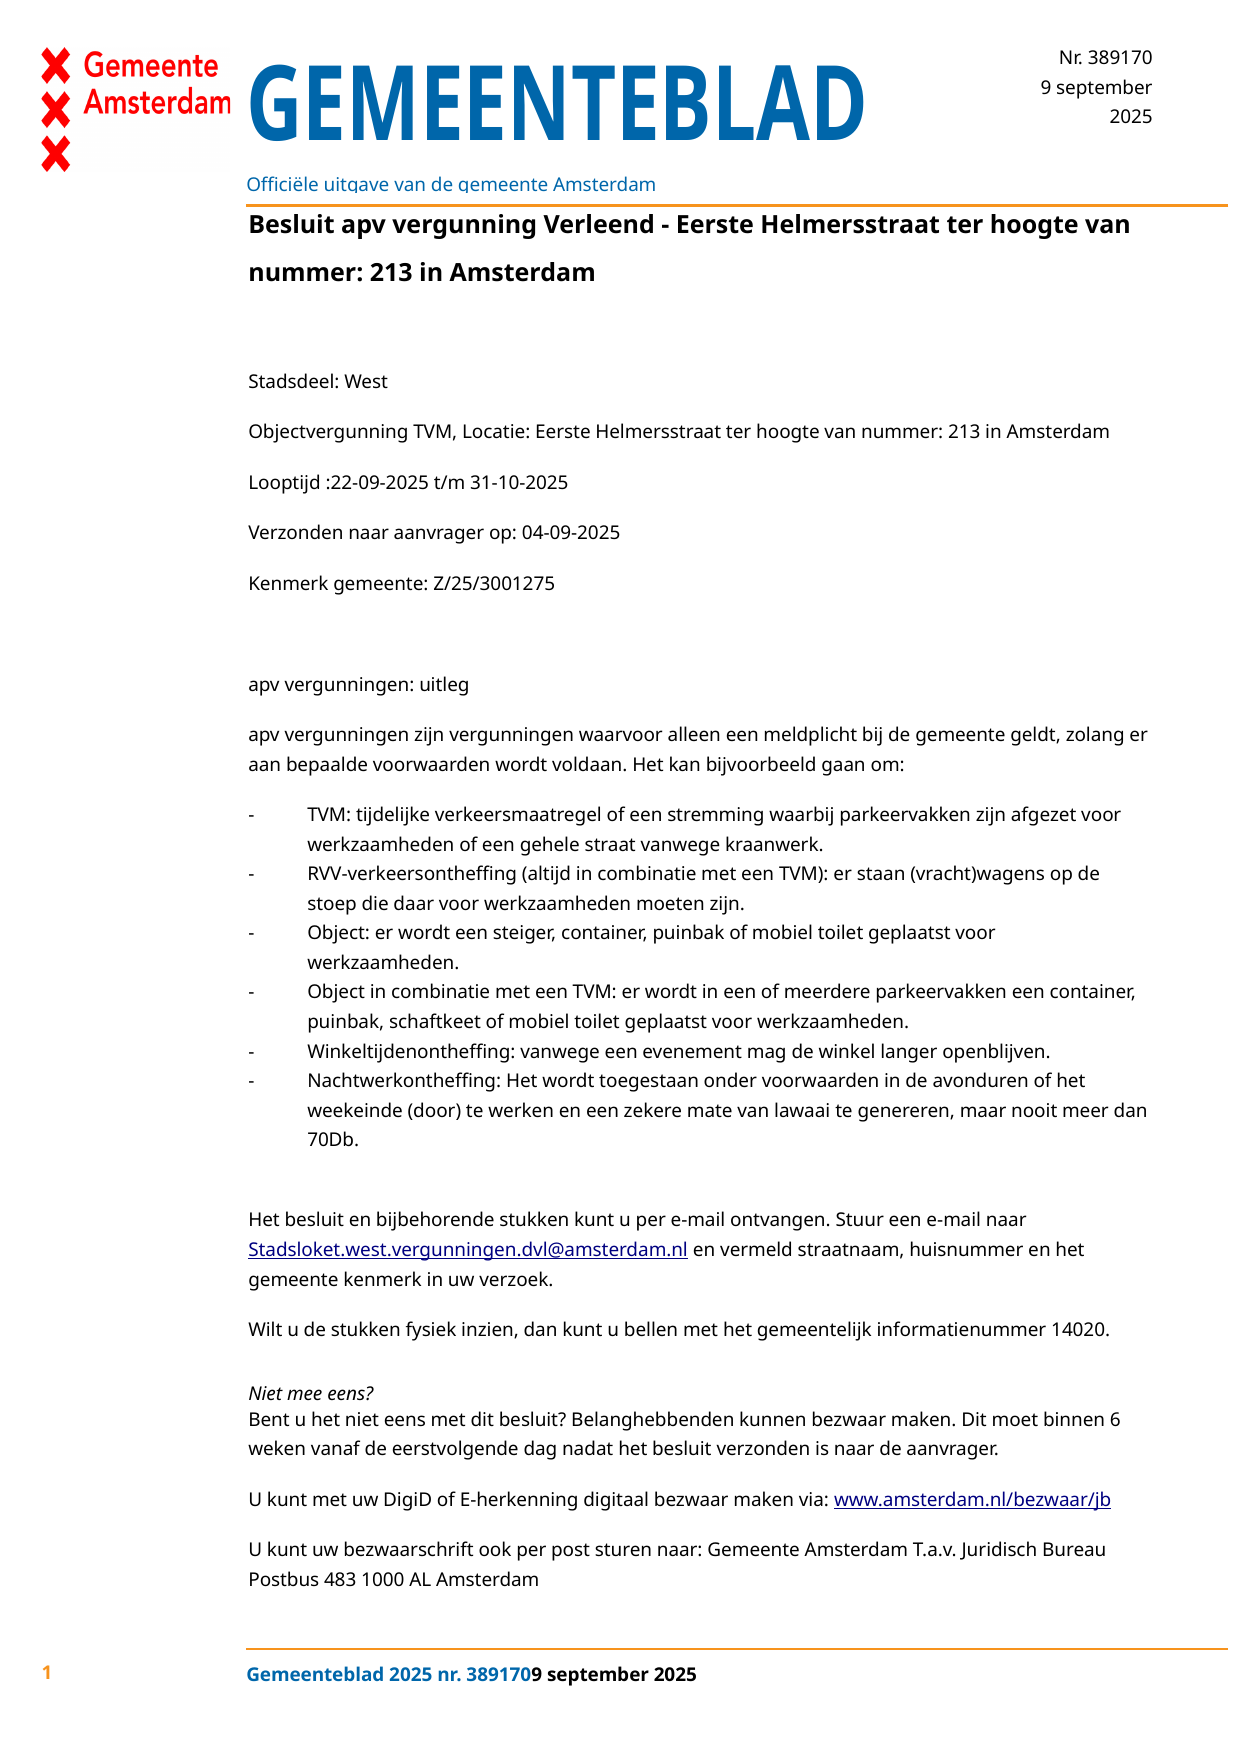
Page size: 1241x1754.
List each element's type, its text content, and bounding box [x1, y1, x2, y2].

list Nachtwerkontheffing: Het wordt toegestaan onder voorwaarden in de avonduren of het weekeinde (door) te werken en een zekere mate van lawaai te genereren, maar nooit meer dan 70Db. [248, 1067, 1152, 1152]
list Object: er wordt een steiger, container, puinbak of mobiel toilet geplaatst voor werkzaamheden. [248, 919, 1152, 975]
text U kunt met uw DigiD of E-herkenning digitaal bezwaar maken via: www.amsterdam.nl/bezwaar/jb [248, 1486, 1152, 1512]
text U kunt uw bezwaarschrift ook per post sturen naar: Gemeente Amsterdam T.a.v. Juridisch Bureau Postbus 483 1000 AL Amsterdam [248, 1536, 1152, 1592]
text apv vergunningen: uitleg [248, 671, 1152, 697]
text Niet mee eens? [248, 1380, 1152, 1406]
text Looptijd :22-09-2025 t/m 31-10-2025 [248, 469, 1152, 495]
list Object in combinatie met een TVM: er wordt in een of meerdere parkeervakken een container, puinbak, schaftkeet of mobiel toilet geplaatst voor werkzaamheden. [248, 979, 1152, 1034]
text Wilt u de stukken fysiek inzien, dan kunt u bellen met het gemeentelijk informatienummer 14020. [248, 1316, 1152, 1342]
text Besluit apv vergunning Verleend - Eerste Helmersstraat ter hoogte van nummer: 213 in Amsterdam [248, 207, 1152, 288]
list TVM: tijdelijke verkeersmaatregel of een stremming waarbij parkeervakken zijn afgezet voor werkzaamheden of een gehele straat vanwege kraanwerk. [248, 801, 1152, 857]
list RVV-verkeersontheffing (altijd in combinatie met een TVM): er staan (vracht)wagens op de stoep die daar voor werkzaamheden moeten zijn. [248, 860, 1152, 916]
text Bent u het niet eens met dit besluit? Belanghebbenden kunnen bezwaar maken. Dit moet binnen 6 weken vanaf de eerstvolgende dag nadat het besluit verzonden is naar de aanvrager. [248, 1406, 1152, 1461]
text Kenmerk gemeente: Z/25/3001275 [248, 570, 1152, 596]
list Winkeltijdenontheffing: vanwege een evenement mag de winkel langer openblijven. [248, 1038, 1152, 1064]
text Objectvergunning TVM, Locatie: Eerste Helmersstraat ter hoogte van nummer: 213 in Amsterdam [248, 419, 1152, 444]
picture [41, 47, 231, 172]
text Stadsdeel: West [248, 368, 1152, 394]
text apv vergunningen zijn vergunningen waarvoor alleen een meldplicht bij de gemeente geldt, zolang er aan bepaalde voorwaarden wordt voldaan. Het kan bijvoorbeeld gaan om: [248, 721, 1152, 777]
text Verzonden naar aanvrager op: 04-09-2025 [248, 519, 1152, 545]
text Het besluit en bijbehorende stukken kunt u per e-mail ontvangen. Stuur een e-mail naar Stadsloket.west.vergunningen.dvl@amsterdam.nl en vermeld straatnaam, huisnummer en het gemeente kenmerk in uw verzoek. [248, 1207, 1152, 1292]
